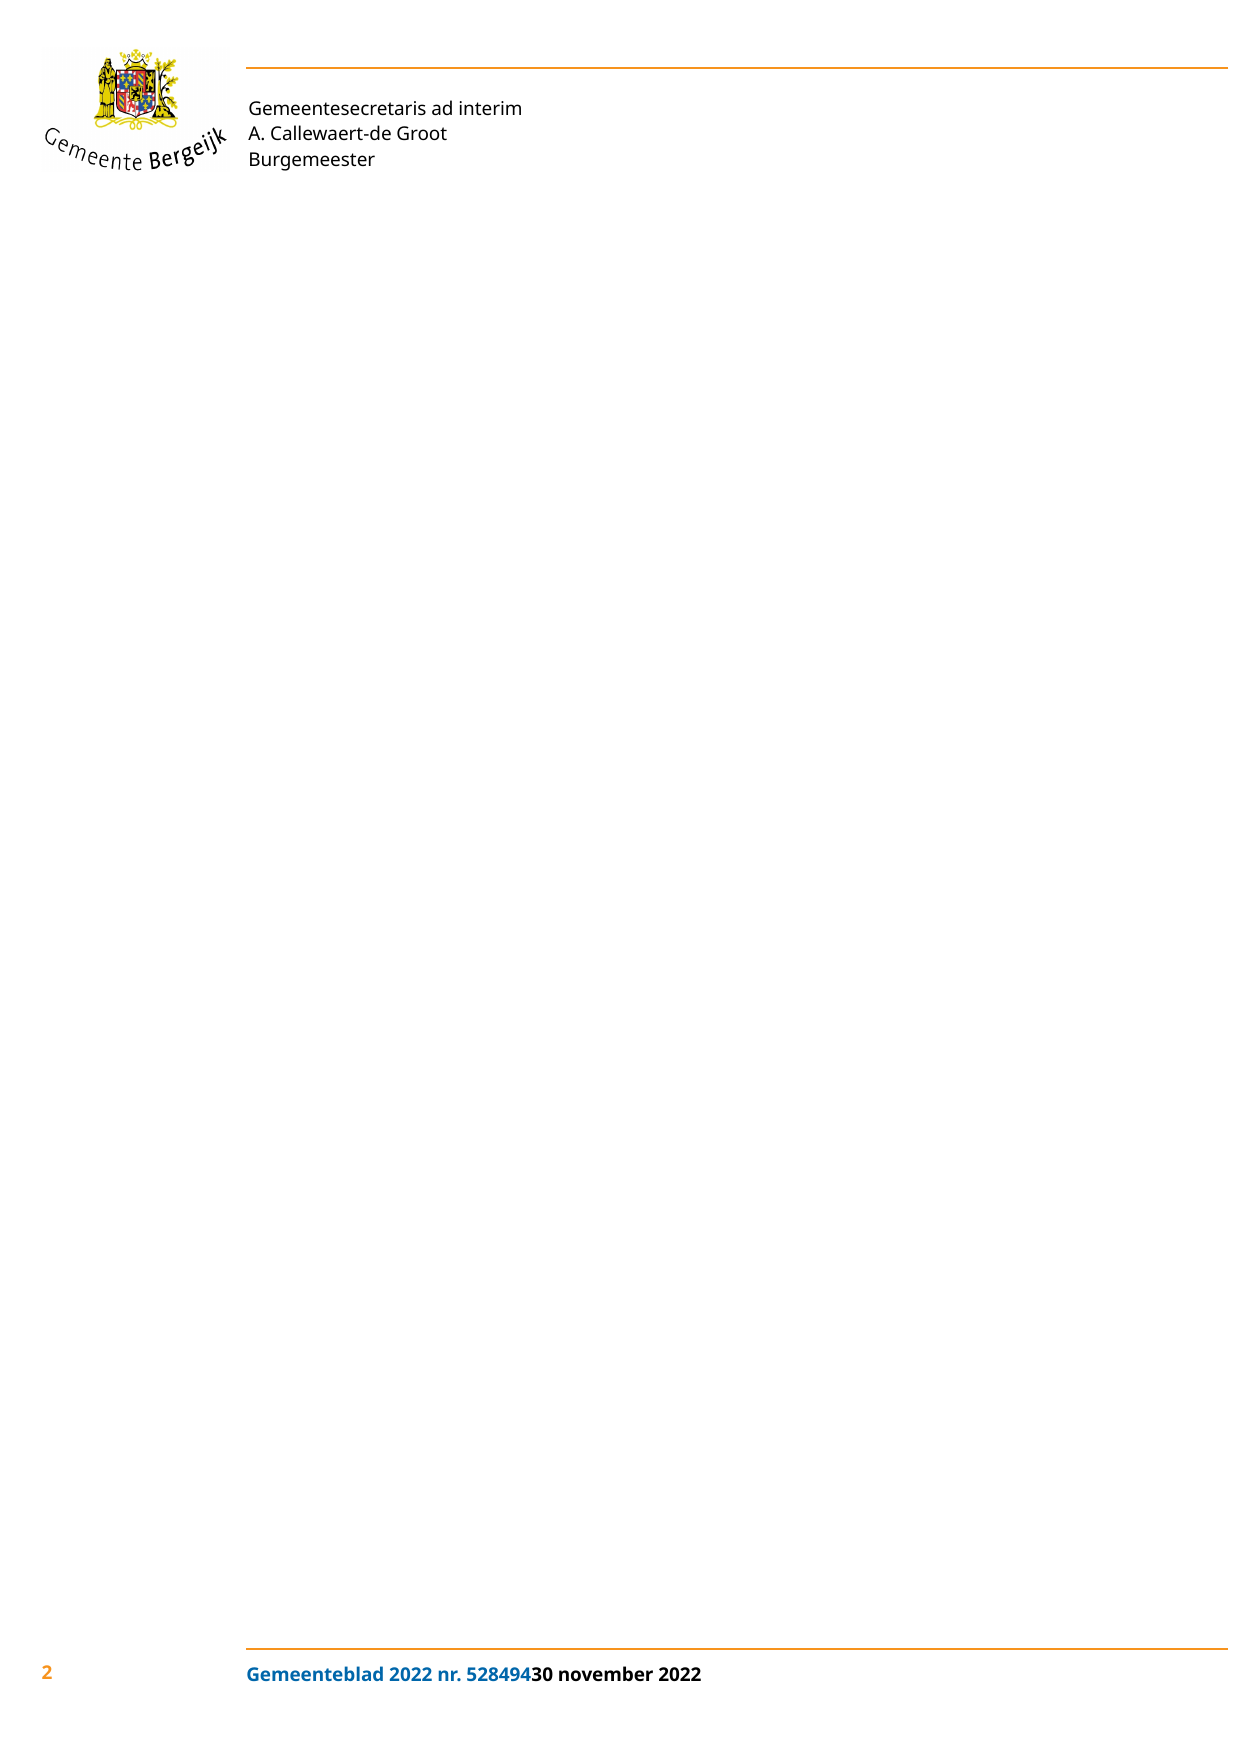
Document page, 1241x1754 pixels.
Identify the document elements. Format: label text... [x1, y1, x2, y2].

text A. Callewaert-de Groot [248, 121, 1152, 146]
text Burgemeester [248, 146, 1152, 172]
picture [41, 47, 231, 172]
text Gemeentesecretaris ad interim [248, 95, 1152, 121]
